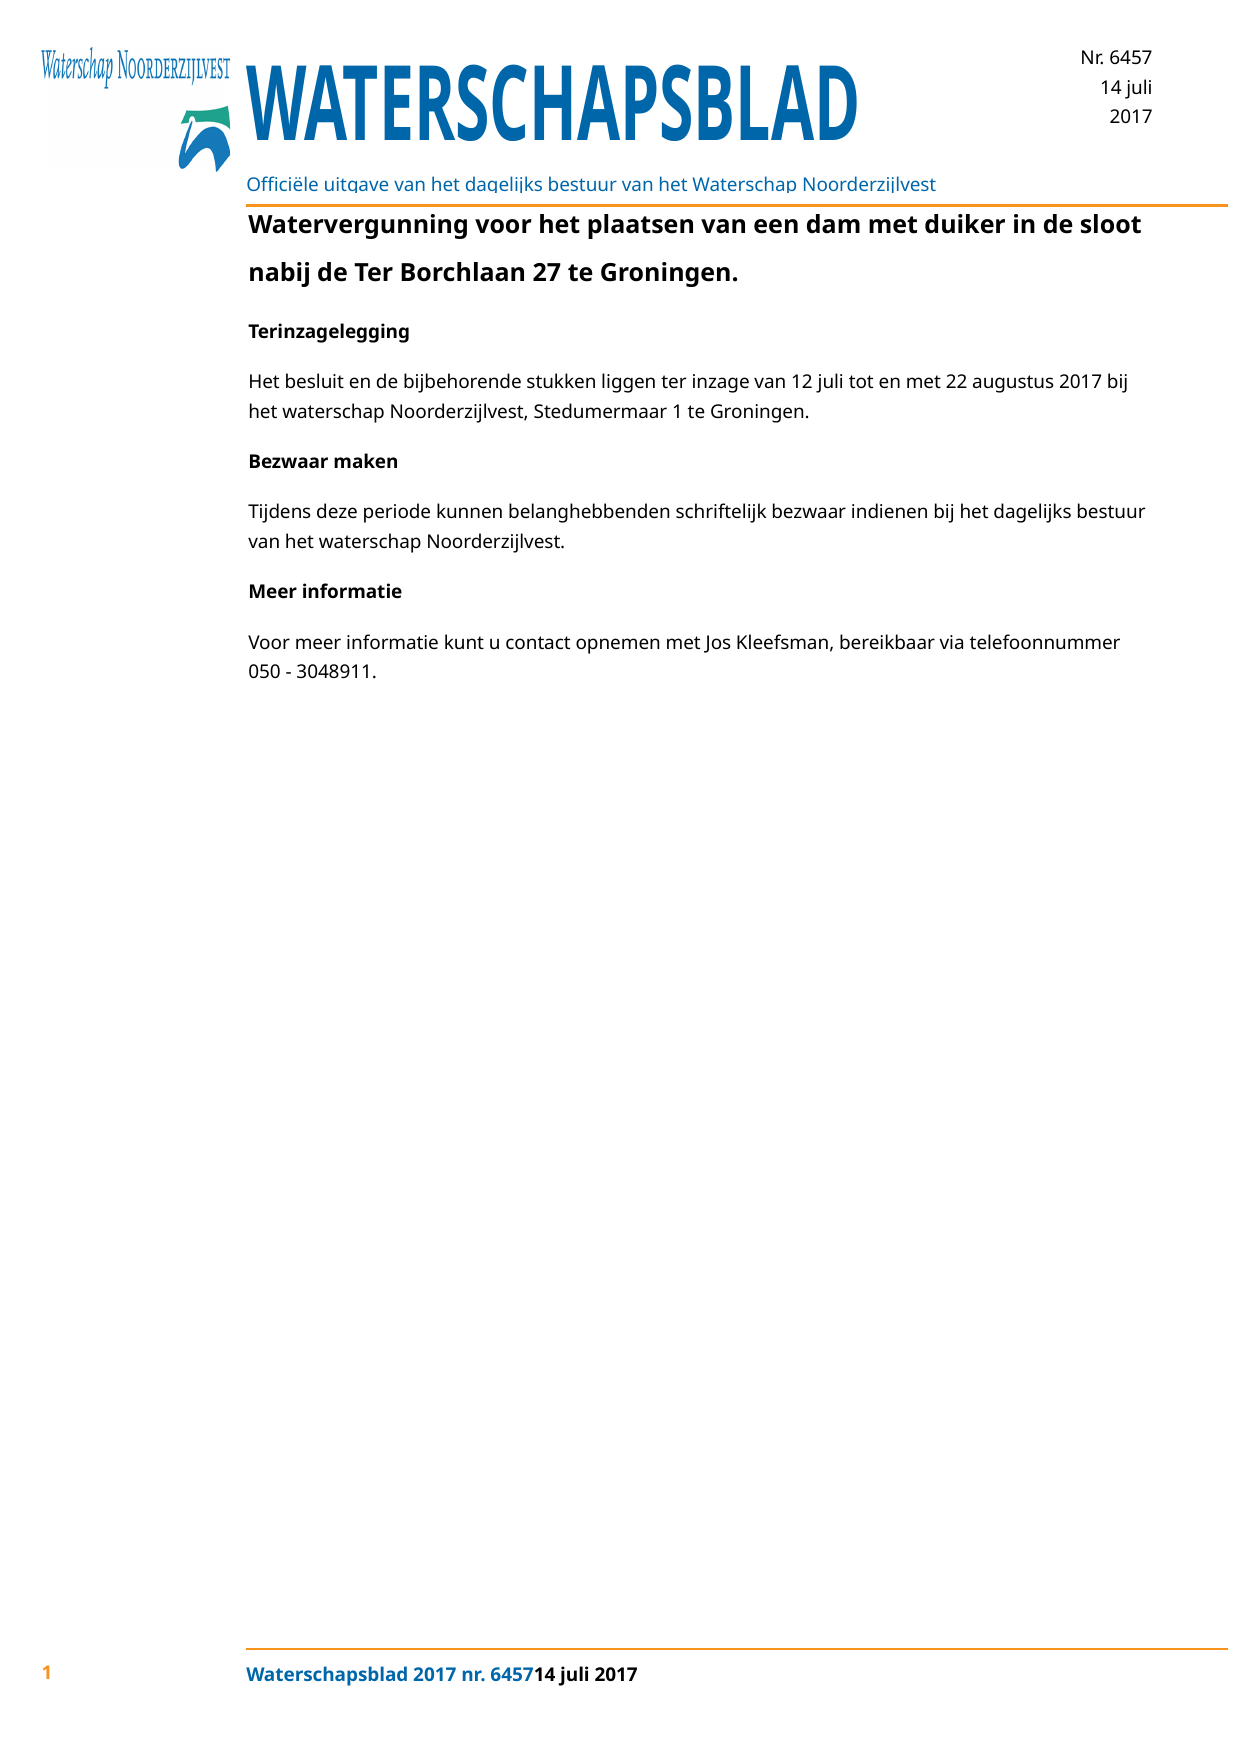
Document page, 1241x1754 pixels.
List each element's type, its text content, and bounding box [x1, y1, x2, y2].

text Terinzagelegging [248, 318, 1152, 344]
text Bezwaar maken [248, 448, 1152, 474]
picture [41, 47, 231, 172]
text Tijdens deze periode kunnen belanghebbenden schriftelijk bezwaar indienen bij het dagelijks bestuur van het waterschap Noorderzijlvest. [248, 499, 1152, 554]
text Voor meer informatie kunt u contact opnemen met Jos Kleefsman, bereikbaar via telefoonnummer 050 - 3048911. [248, 629, 1152, 684]
text Watervergunning voor het plaatsen van een dam met duiker in de sloot nabij de Ter Borchlaan 27 te Groningen. [248, 207, 1152, 288]
text Meer informatie [248, 579, 1152, 604]
text Het besluit en de bijbehorende stukken liggen ter inzage van 12 juli tot en met 22 augustus 2017 bij het waterschap Noorderzijlvest, Stedumermaar 1 te Groningen. [248, 368, 1152, 424]
